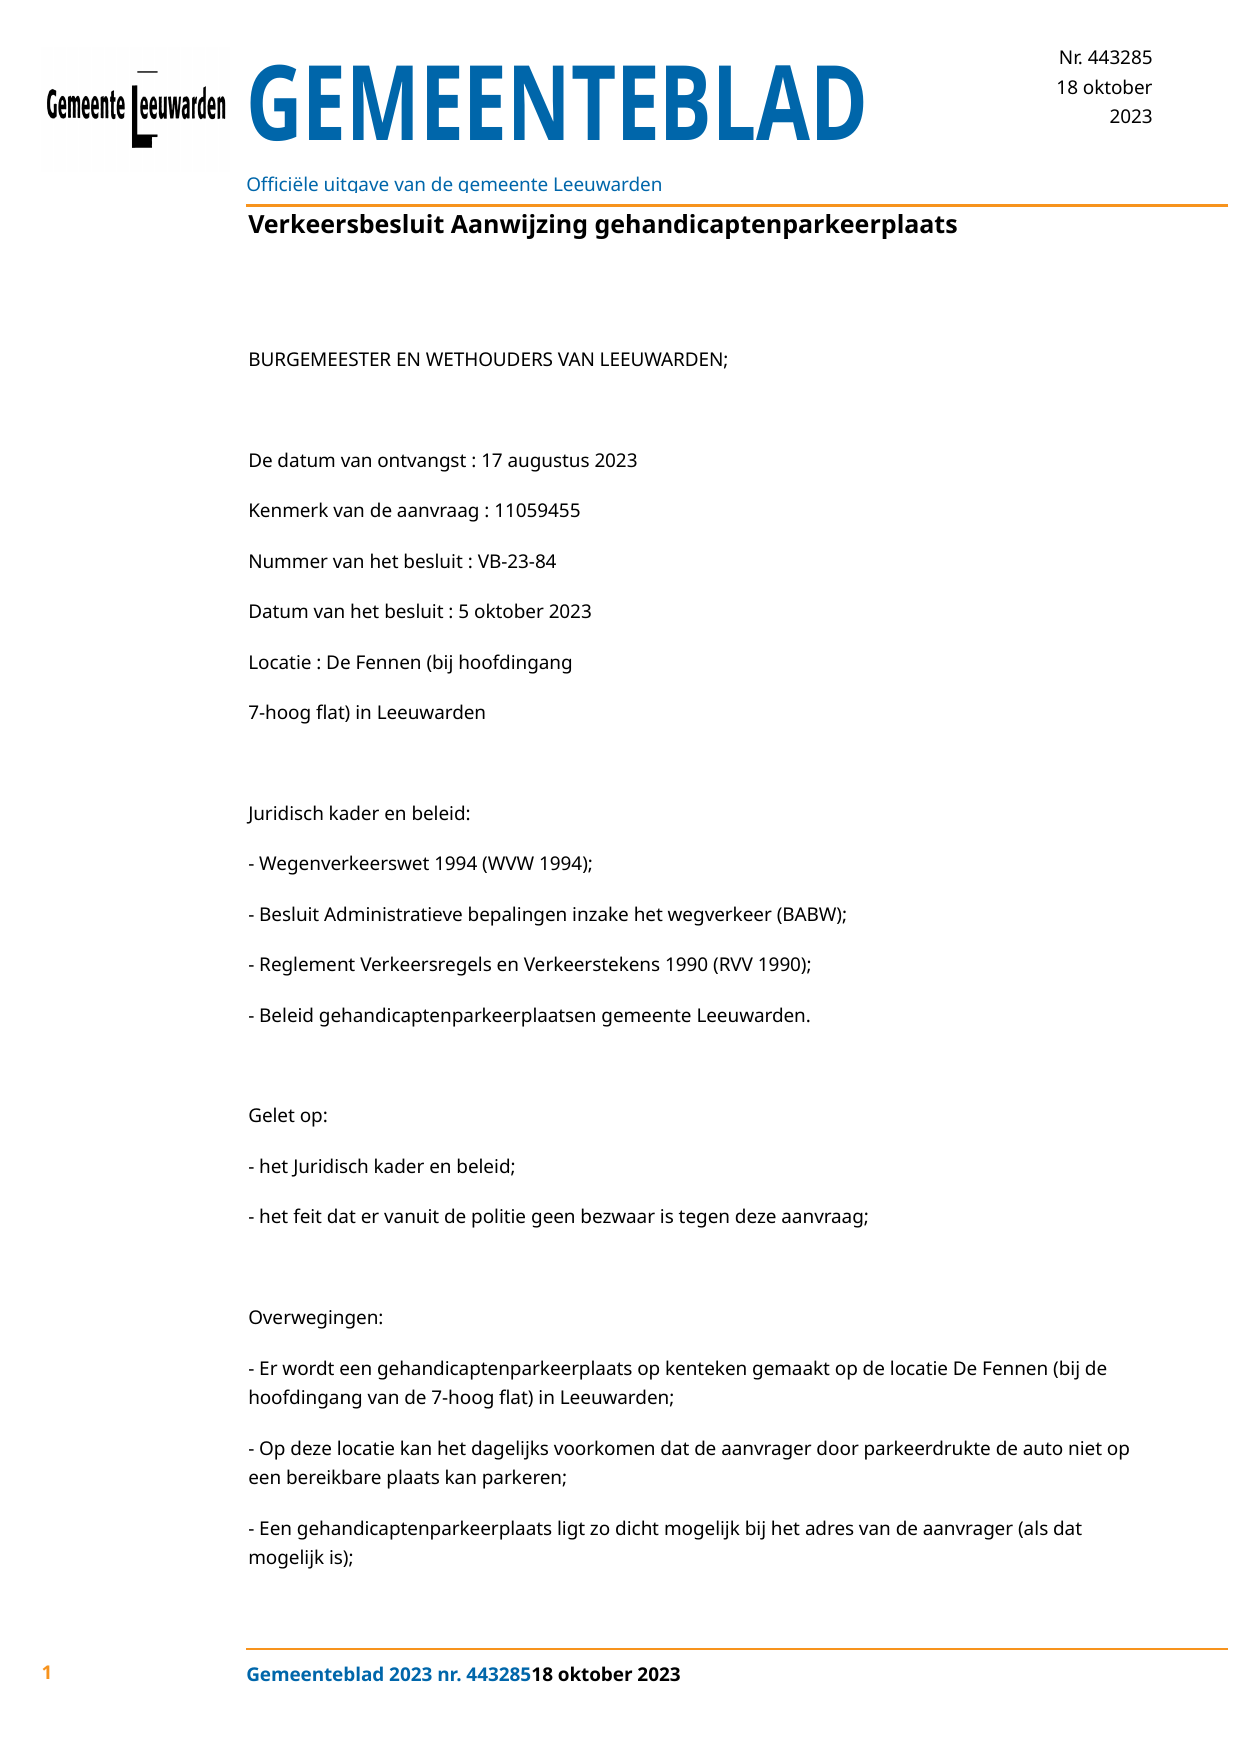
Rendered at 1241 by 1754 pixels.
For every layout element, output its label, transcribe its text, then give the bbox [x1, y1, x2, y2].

text - Reglement Verkeersregels en Verkeerstekens 1990 (RVV 1990); [248, 951, 1152, 977]
text De datum van ontvangst : 17 augustus 2023 [248, 447, 1152, 473]
text Juridisch kader en beleid: [248, 800, 1152, 826]
text Verkeersbesluit Aanwijzing gehandicaptenparkeerplaats [248, 207, 1152, 241]
text 7-hoog flat) in Leeuwarden [248, 699, 1152, 725]
text - het Juridisch kader en beleid; [248, 1153, 1152, 1179]
text Overwegingen: [248, 1304, 1152, 1330]
text Locatie : De Fennen (bij hoofdingang [248, 649, 1152, 675]
text Kenmerk van de aanvraag : 11059455 [248, 498, 1152, 523]
text - Op deze locatie kan het dagelijks voorkomen dat de aanvrager door parkeerdrukte de auto niet op een bereikbare plaats kan parkeren; [248, 1435, 1152, 1490]
text - Besluit Administratieve bepalingen inzake het wegverkeer (BABW); [248, 901, 1152, 927]
text - Wegenverkeerswet 1994 (WVW 1994); [248, 851, 1152, 876]
text Datum van het besluit : 5 oktober 2023 [248, 598, 1152, 624]
text - Een gehandicaptenparkeerplaats ligt zo dicht mogelijk bij het adres van de aanvrager (als dat mogelijk is); [248, 1515, 1152, 1570]
text BURGEMEESTER EN WETHOUDERS VAN LEEUWARDEN; [248, 346, 1152, 372]
text - Er wordt een gehandicaptenparkeerplaats op kenteken gemaakt op de locatie De Fennen (bij de hoofdingang van de 7-hoog flat) in Leeuwarden; [248, 1355, 1152, 1410]
picture [41, 47, 231, 172]
text - Beleid gehandicaptenparkeerplaatsen gemeente Leeuwarden. [248, 1002, 1152, 1028]
text - het feit dat er vanuit de politie geen bezwaar is tegen deze aanvraag; [248, 1203, 1152, 1229]
text Gelet op: [248, 1103, 1152, 1128]
text Nummer van het besluit : VB-23-84 [248, 548, 1152, 574]
